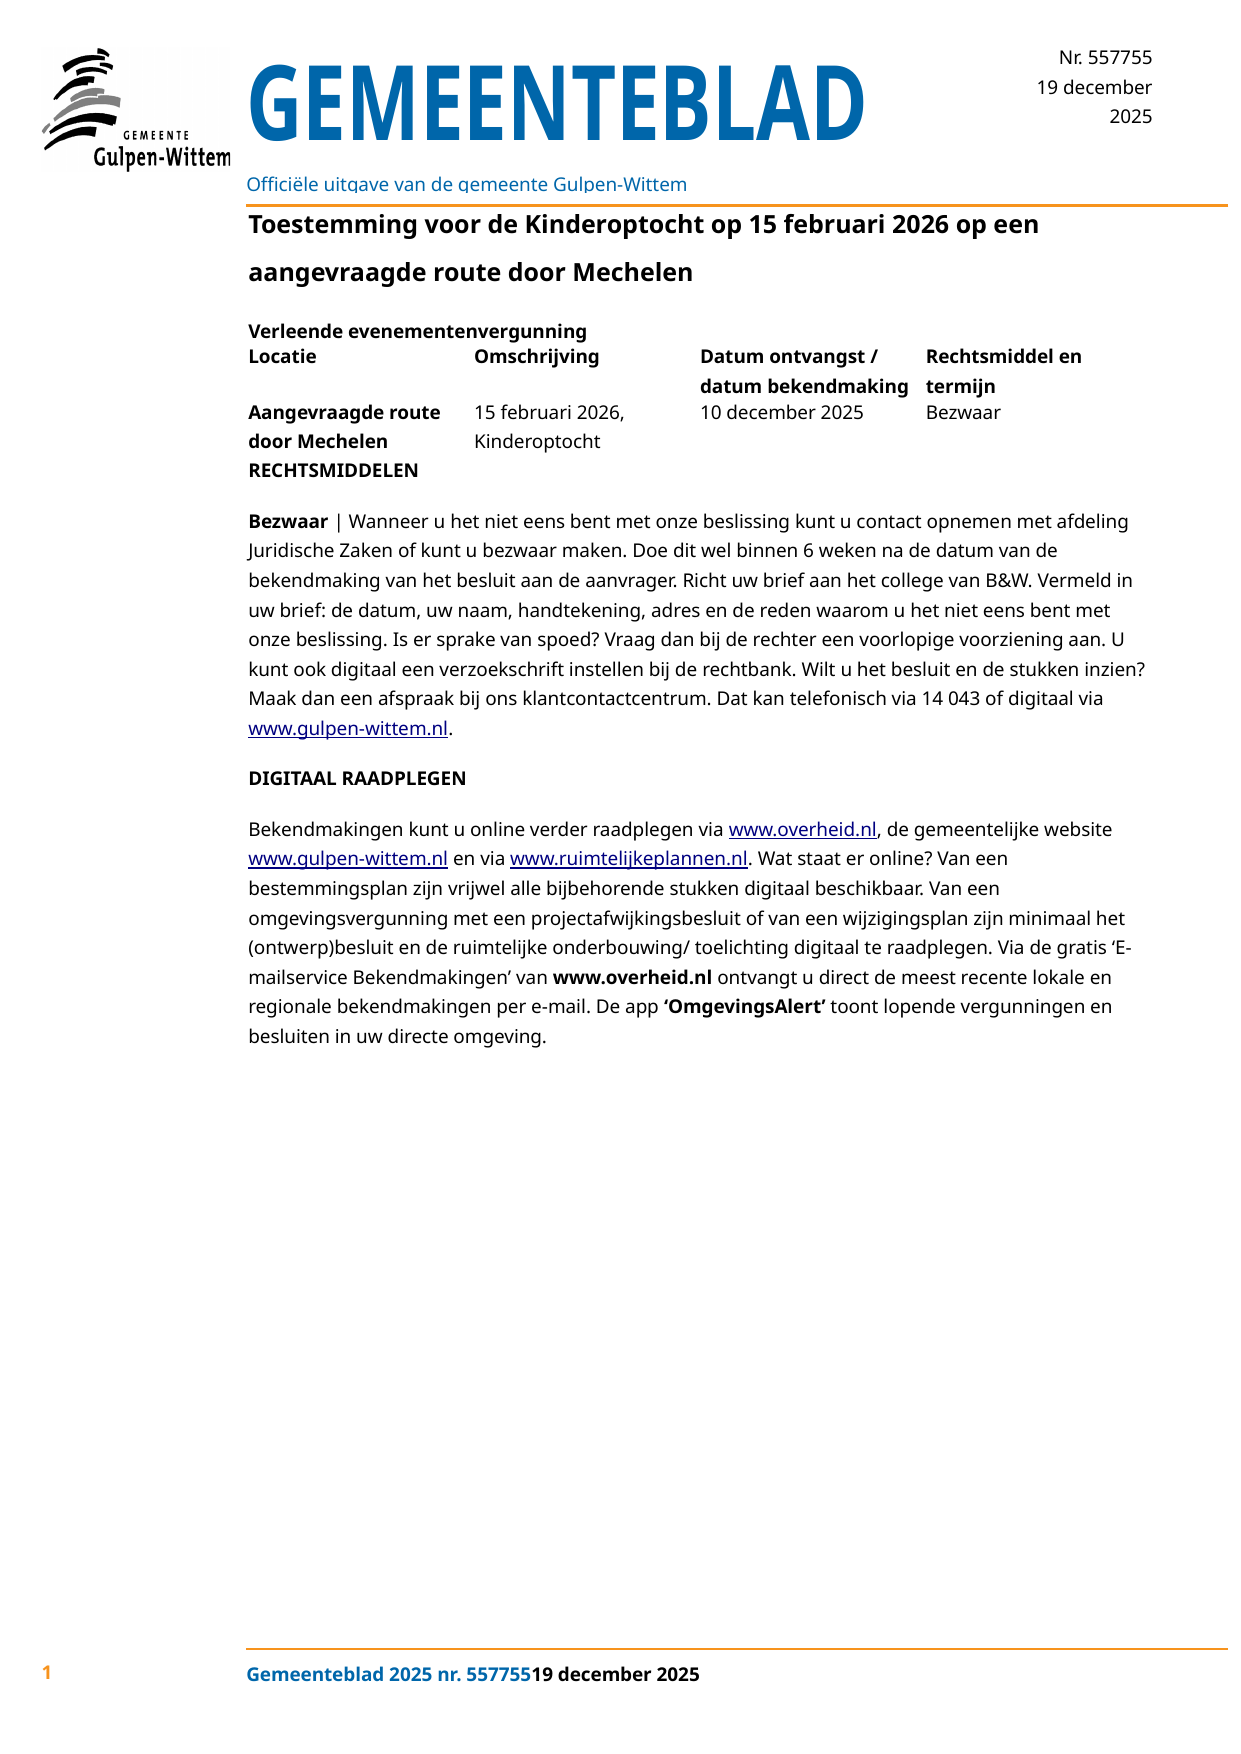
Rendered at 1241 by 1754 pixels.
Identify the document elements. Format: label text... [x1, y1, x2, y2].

table_cell Omschrijving [474, 344, 700, 399]
text DIGITAAL RAADPLEGEN [248, 766, 1152, 791]
table_cell 10 december 2025 [700, 399, 926, 454]
table_cell Bezwaar [926, 399, 1152, 454]
text RECHTSMIDDELEN [248, 458, 1152, 483]
table_cell Rechtsmiddel en termijn [926, 344, 1152, 399]
table_cell Locatie [248, 344, 474, 399]
picture [41, 47, 231, 172]
text Toestemming voor de Kinderoptocht op 15 februari 2026 op een aangevraagde route door Mechelen [248, 207, 1152, 288]
table_cell Datum ontvangst / datum bekendmaking [700, 344, 926, 399]
table_cell Aangevraagde route door Mechelen [248, 399, 474, 454]
table_header Verleende evenementenvergunning [248, 318, 1152, 344]
text Bezwaar | Wanneer u het niet eens bent met onze beslissing kunt u contact opnemen met afdeling Juridische Zaken of kunt u bezwaar maken. Doe dit wel binnen 6 weken na de datum van de bekendmaking van het besluit aan de aanvrager. Richt uw brief aan het college van B&W. Vermeld in uw brief: de datum, uw naam, handtekening, adres en de reden waarom u het niet eens bent met onze beslissing. Is er sprake van spoed? Vraag dan bij de rechter een voorlopige voorziening aan. U kunt ook digitaal een verzoekschrift instellen bij de rechtbank. Wilt u het besluit en de stukken inzien? Maak dan een afspraak bij ons klantcontactcentrum. Dat kan telefonisch via 14 043 of digitaal via www.gulpen-wittem.nl. [248, 508, 1152, 741]
text Bekendmakingen kunt u online verder raadplegen via www.overheid.nl, de gemeentelijke website www.gulpen-wittem.nl en via www.ruimtelijkeplannen.nl. Wat staat er online? Van een bestemmingsplan zijn vrijwel alle bijbehorende stukken digitaal beschikbaar. Van een omgevingsvergunning met een projectafwijkingsbesluit of van een wijzigingsplan zijn minimaal het (ontwerp)besluit en de ruimtelijke onderbouwing/ toelichting digitaal te raadplegen. Via de gratis ‘E-mailservice Bekendmakingen’ van www.overheid.nl ontvangt u direct de meest recente lokale en regionale bekendmakingen per e-mail. De app ‘OmgevingsAlert’ toont lopende vergunningen en besluiten in uw directe omgeving. [248, 816, 1152, 1049]
table_cell 15 februari 2026, Kinderoptocht [474, 399, 700, 454]
